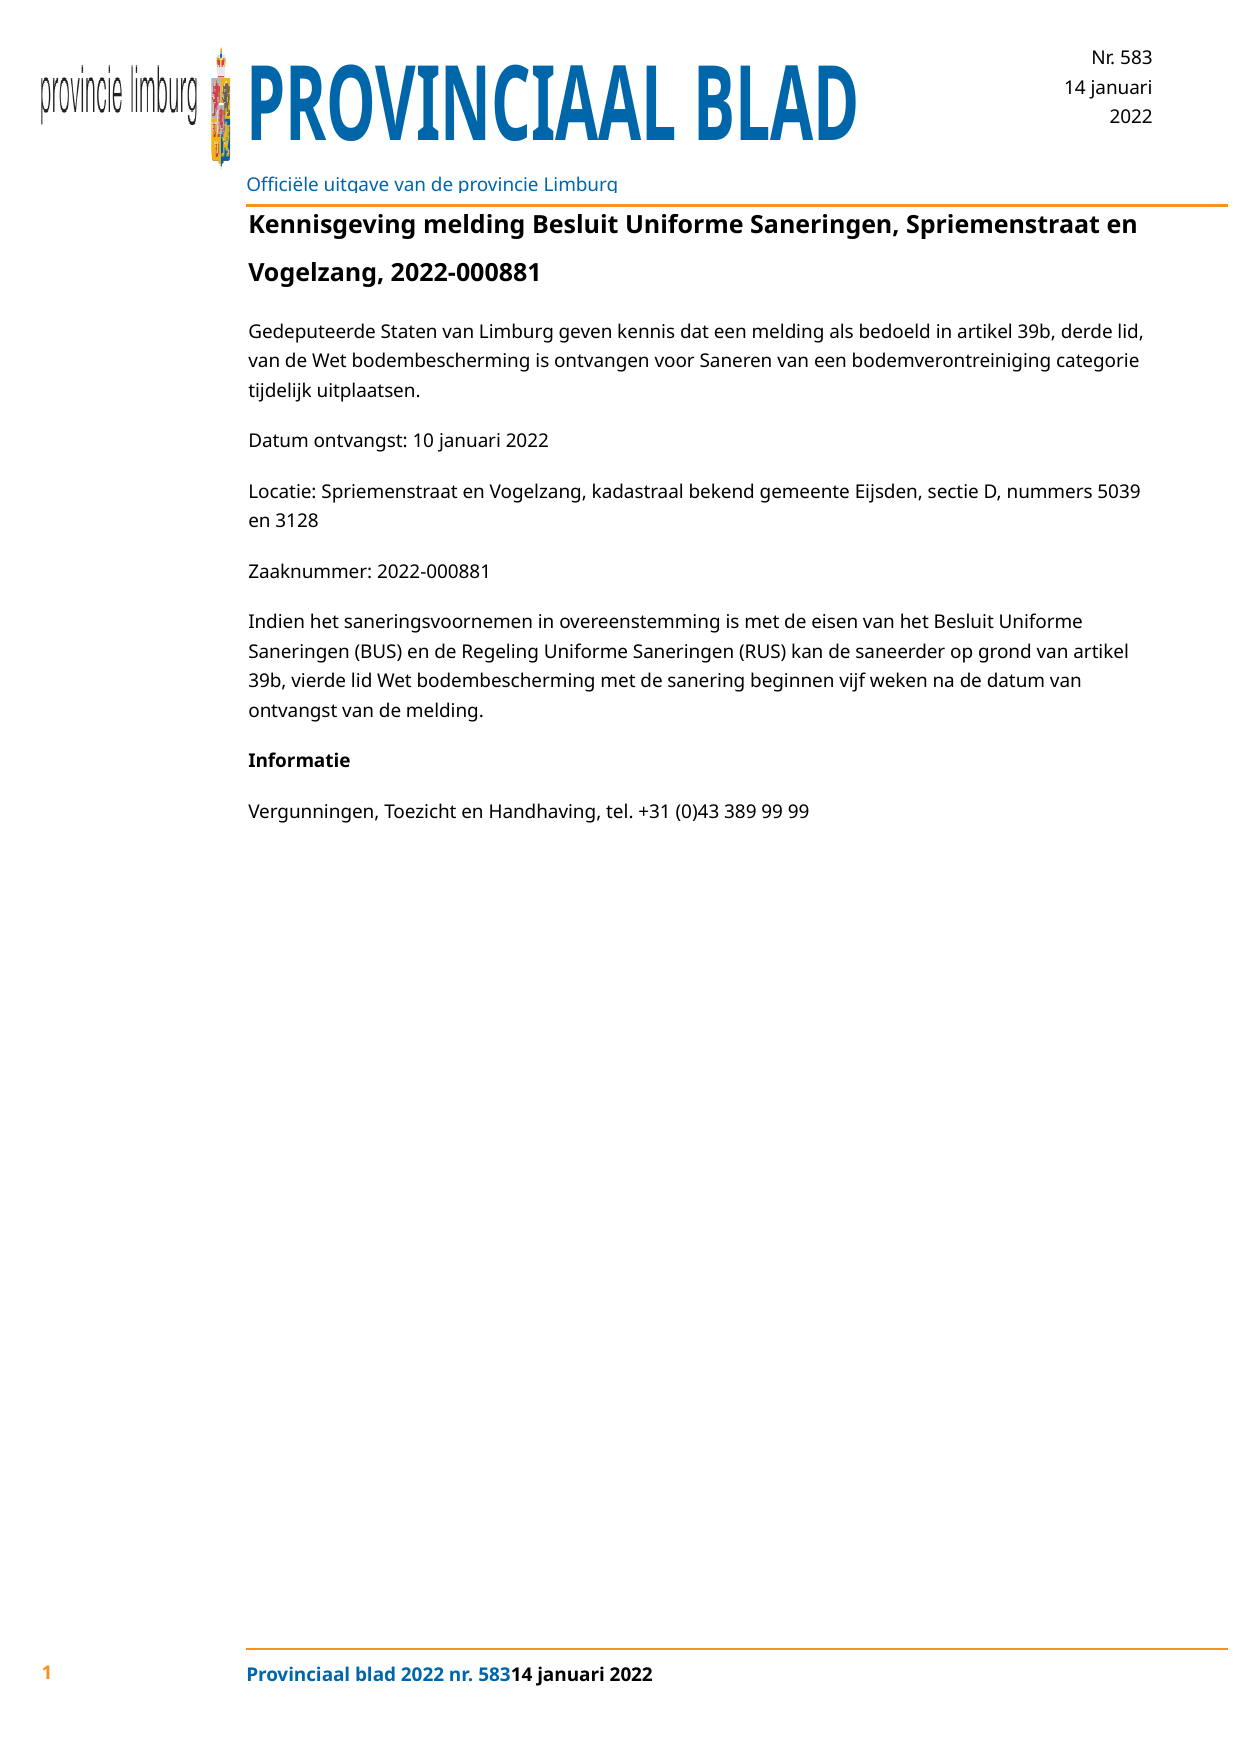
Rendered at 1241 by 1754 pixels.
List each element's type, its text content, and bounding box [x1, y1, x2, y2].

text Zaaknummer: 2022-000881 [248, 558, 1152, 584]
text Informatie [248, 747, 1152, 773]
text Locatie: Spriemenstraat en Vogelzang, kadastraal bekend gemeente Eijsden, sectie D, nummers 5039 en 3128 [248, 478, 1152, 533]
text Datum ontvangst: 10 januari 2022 [248, 427, 1152, 453]
picture [41, 47, 231, 172]
text Gedeputeerde Staten van Limburg geven kennis dat een melding als bedoeld in artikel 39b, derde lid, van de Wet bodembescherming is ontvangen voor Saneren van een bodemverontreiniging categorie tijdelijk uitplaatsen. [248, 318, 1152, 403]
text Kennisgeving melding Besluit Uniforme Saneringen, Spriemenstraat en Vogelzang, 2022-000881 [248, 207, 1152, 288]
text Vergunningen, Toezicht en Handhaving, tel. +31 (0)43 389 99 99 [248, 798, 1152, 824]
text Indien het saneringsvoornemen in overeenstemming is met de eisen van het Besluit Uniforme Saneringen (BUS) en de Regeling Uniforme Saneringen (RUS) kan de saneerder op grond van artikel 39b, vierde lid Wet bodembescherming met de sanering beginnen vijf weken na de datum van ontvangst van de melding. [248, 608, 1152, 723]
